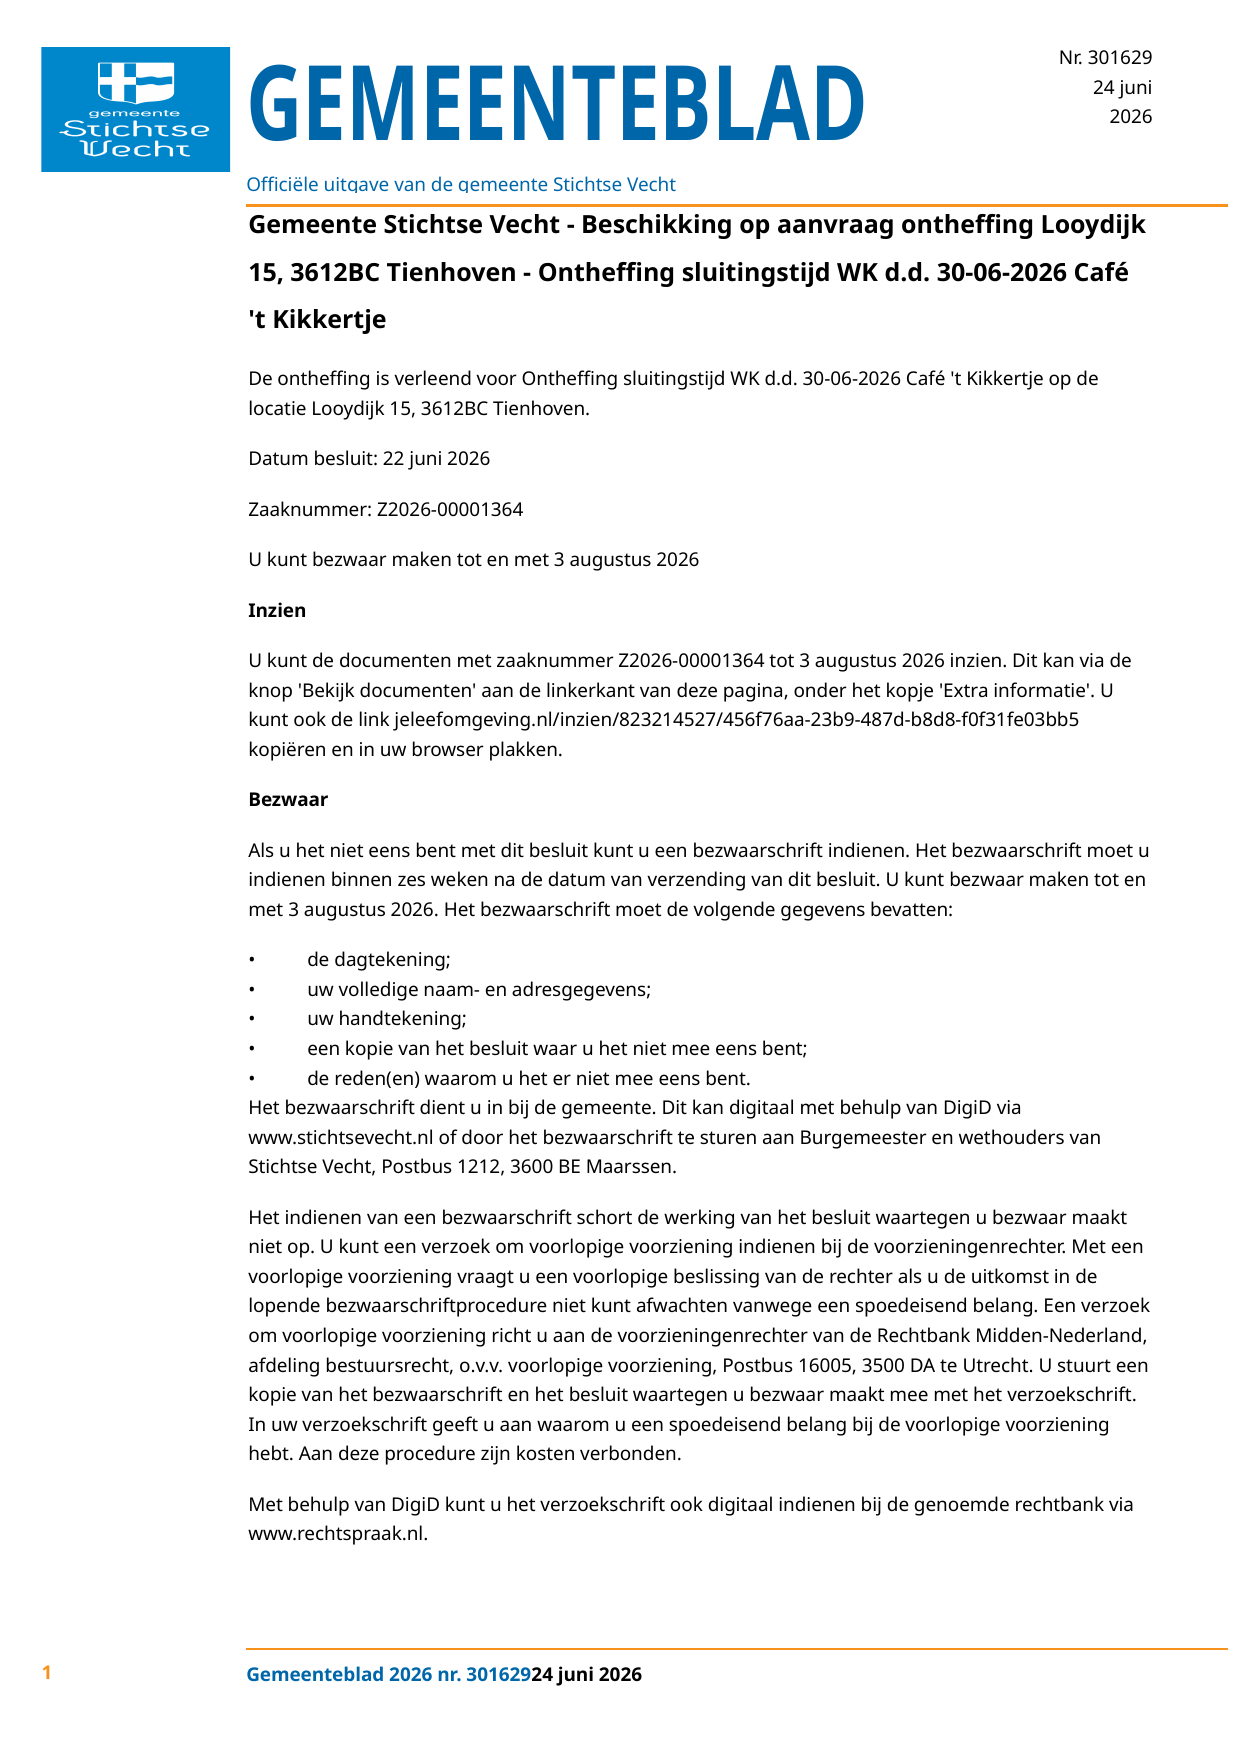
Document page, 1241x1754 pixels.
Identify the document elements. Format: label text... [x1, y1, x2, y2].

text U kunt bezwaar maken tot en met 3 augustus 2026 [248, 546, 1152, 572]
text Het bezwaarschrift dient u in bij de gemeente. Dit kan digitaal met behulp van DigiD via www.stichtsevecht.nl of door het bezwaarschrift te sturen aan Burgemeester en wethouders van Stichtse Vecht, Postbus 1212, 3600 BE Maarssen. [248, 1094, 1152, 1179]
list uw volledige naam- en adresgegevens; [248, 976, 1152, 1002]
picture [99, 63, 135, 101]
list de reden(en) waarom u het er niet mee eens bent. [248, 1065, 1152, 1090]
text Met behulp van DigiD kunt u het verzoekschrift ook digitaal indienen bij de genoemde rechtbank via www.rechtspraak.nl. [248, 1491, 1152, 1546]
text De ontheffing is verleend voor Ontheffing sluitingstijd WK d.d. 30-06-2026 Café 't Kikkertje op de locatie Looydijk 15, 3612BC Tienhoven. [248, 366, 1152, 421]
text Datum besluit: 22 juni 2026 [248, 446, 1152, 471]
text U kunt de documenten met zaaknummer Z2026-00001364 tot 3 augustus 2026 inzien. Dit kan via de knop 'Bekijk documenten' aan de linkerkant van deze pagina, onder het kopje 'Extra informatie'. U kunt ook de link jeleefomgeving.nl/inzien/823214527/456f76aa-23b9-487d-b8d8-f0f31fe03bb5 kopiëren en in uw browser plakken. [248, 647, 1152, 762]
list een kopie van het besluit waar u het niet mee eens bent; [248, 1035, 1152, 1061]
list uw handtekening; [248, 1006, 1152, 1031]
text Zaaknummer: Z2026-00001364 [248, 496, 1152, 522]
text Het indienen van een bezwaarschrift schort de werking van het besluit waartegen u bezwaar maakt niet op. U kunt een verzoek om voorlopige voorziening indienen bij de voorzieningenrechter. Met een voorlopige voorziening vraagt u een voorlopige beslissing van de rechter als u de uitkomst in de lopende bezwaarschriftprocedure niet kunt afwachten vanwege een spoedeisend belang. Een verzoek om voorlopige voorziening richt u aan de voorzieningenrechter van de Rechtbank Midden-Nederland, afdeling bestuursrecht, o.v.v. voorlopige voorziening, Postbus 16005, 3500 DA te Utrecht. U stuurt een kopie van het bezwaarschrift en het besluit waartegen u bezwaar maakt mee met het verzoekschrift. In uw verzoekschrift geeft u aan waarom u een spoedeisend belang bij de voorlopige voorziening hebt. Aan deze procedure zijn kosten verbonden. [248, 1204, 1152, 1466]
text Bezwaar [248, 786, 1152, 812]
picture [137, 63, 174, 103]
text Als u het niet eens bent met dit besluit kunt u een bezwaarschrift indienen. Het bezwaarschrift moet u indienen binnen zes weken na de datum van verzending van dit besluit. U kunt bezwaar maken tot en met 3 augustus 2026. Het bezwaarschrift moet de volgende gegevens bevatten: [248, 837, 1152, 922]
list de dagtekening; [248, 946, 1152, 972]
text Gemeente Stichtse Vecht - Beschikking op aanvraag ontheffing Looydijk 15, 3612BC Tienhoven - Ontheffing sluitingstijd WK d.d. 30-06-2026 Café 't Kikkertje [248, 207, 1152, 336]
text Inzien [248, 597, 1152, 622]
